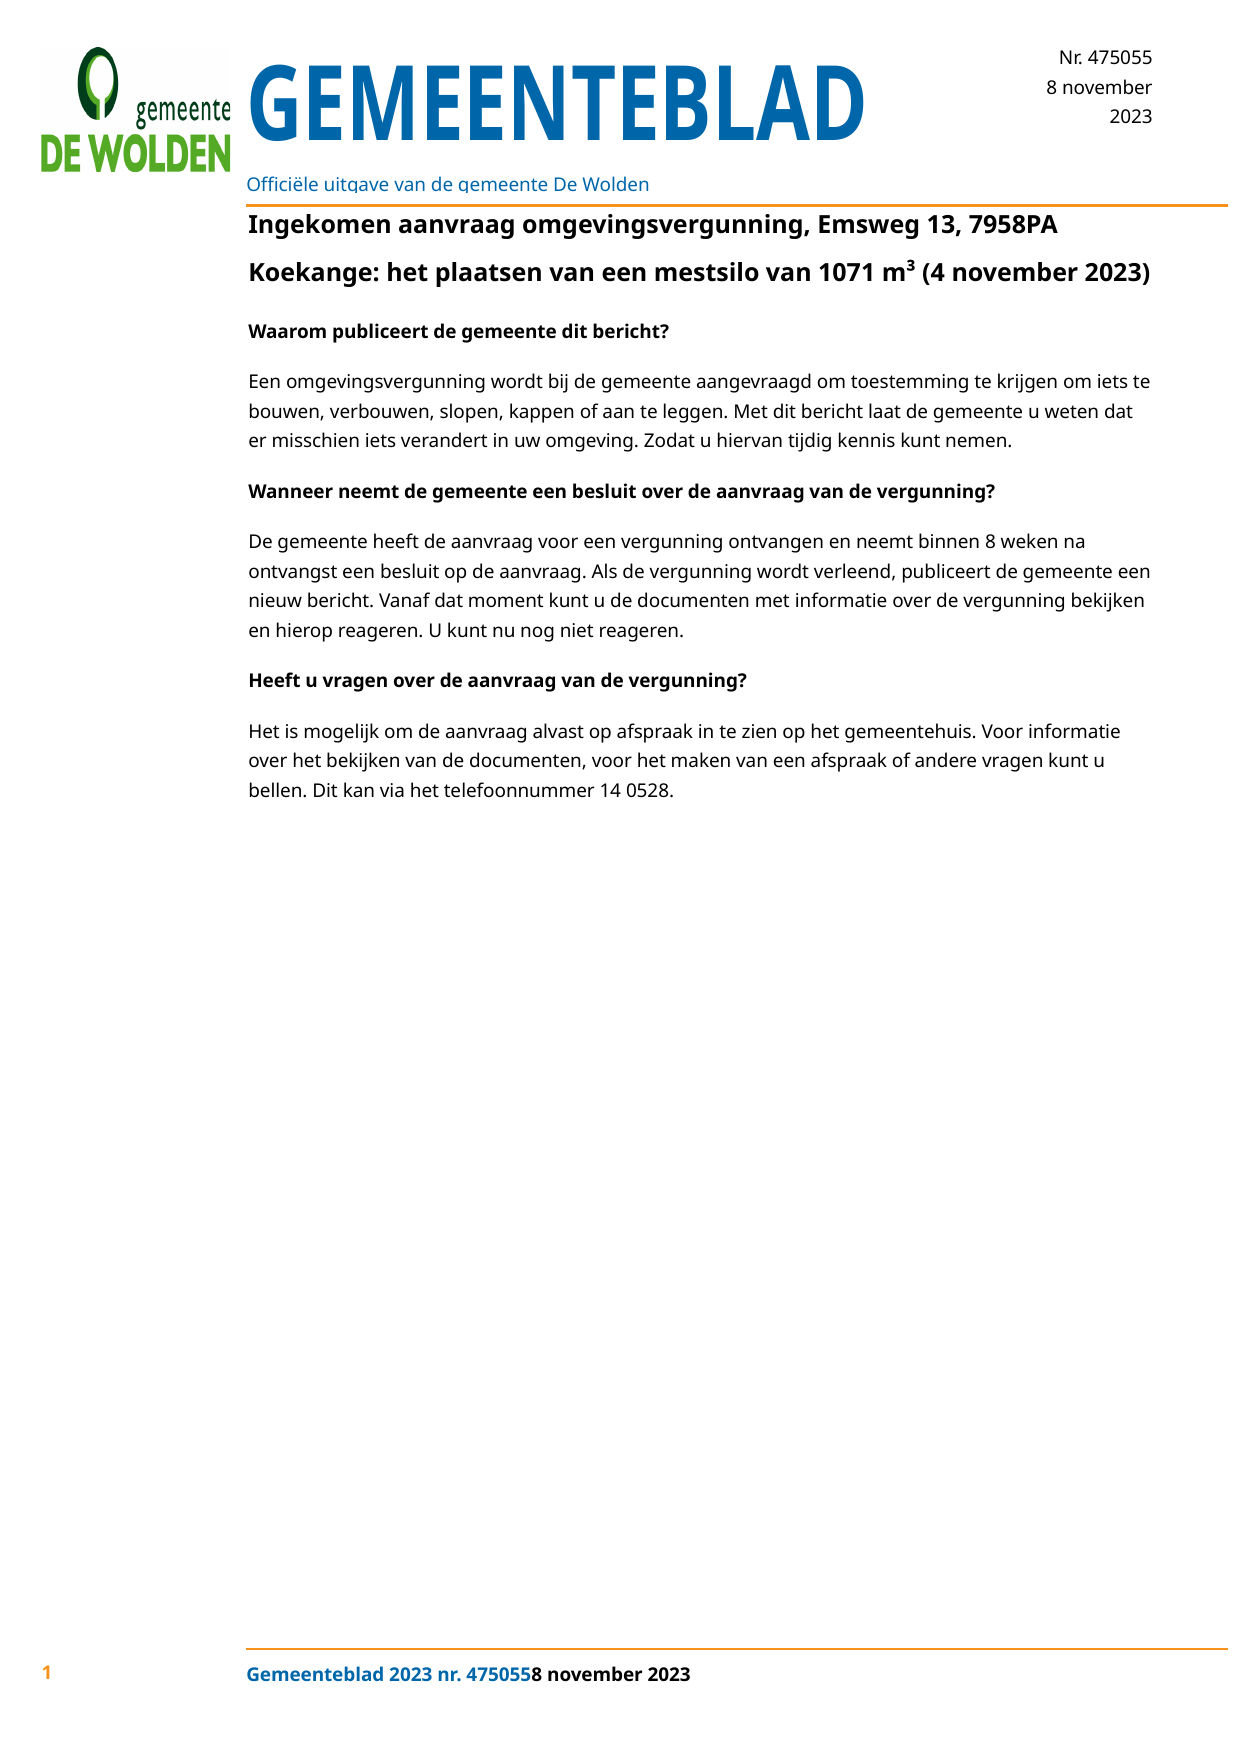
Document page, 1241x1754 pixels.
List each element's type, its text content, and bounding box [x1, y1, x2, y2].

text De gemeente heeft de aanvraag voor een vergunning ontvangen en neemt binnen 8 weken na ontvangst een besluit op de aanvraag. Als de vergunning wordt verleend, publiceert de gemeente een nieuw bericht. Vanaf dat moment kunt u de documenten met informatie over de vergunning bekijken en hierop reageren. U kunt nu nog niet reageren. [248, 528, 1152, 643]
text Waarom publiceert de gemeente dit bericht? [248, 318, 1152, 344]
text Ingekomen aanvraag omgevingsvergunning, Emsweg 13, 7958PA Koekange: het plaatsen van een mestsilo van 1071 m³ (4 november 2023) [248, 207, 1152, 288]
text Een omgevingsvergunning wordt bij de gemeente aangevraagd om toestemming te krijgen om iets te bouwen, verbouwen, slopen, kappen of aan te leggen. Met dit bericht laat de gemeente u weten dat er misschien iets verandert in uw omgeving. Zodat u hiervan tijdig kennis kunt nemen. [248, 368, 1152, 453]
text Het is mogelijk om de aanvraag alvast op afspraak in te zien op het gemeentehuis. Voor informatie over het bekijken van de documenten, voor het maken van een afspraak of andere vragen kunt u bellen. Dit kan via het telefoonnummer 14 0528. [248, 718, 1152, 803]
text Heeft u vragen over de aanvraag van de vergunning? [248, 667, 1152, 693]
picture [41, 47, 231, 172]
text Wanneer neemt de gemeente een besluit over de aanvraag van de vergunning? [248, 478, 1152, 504]
